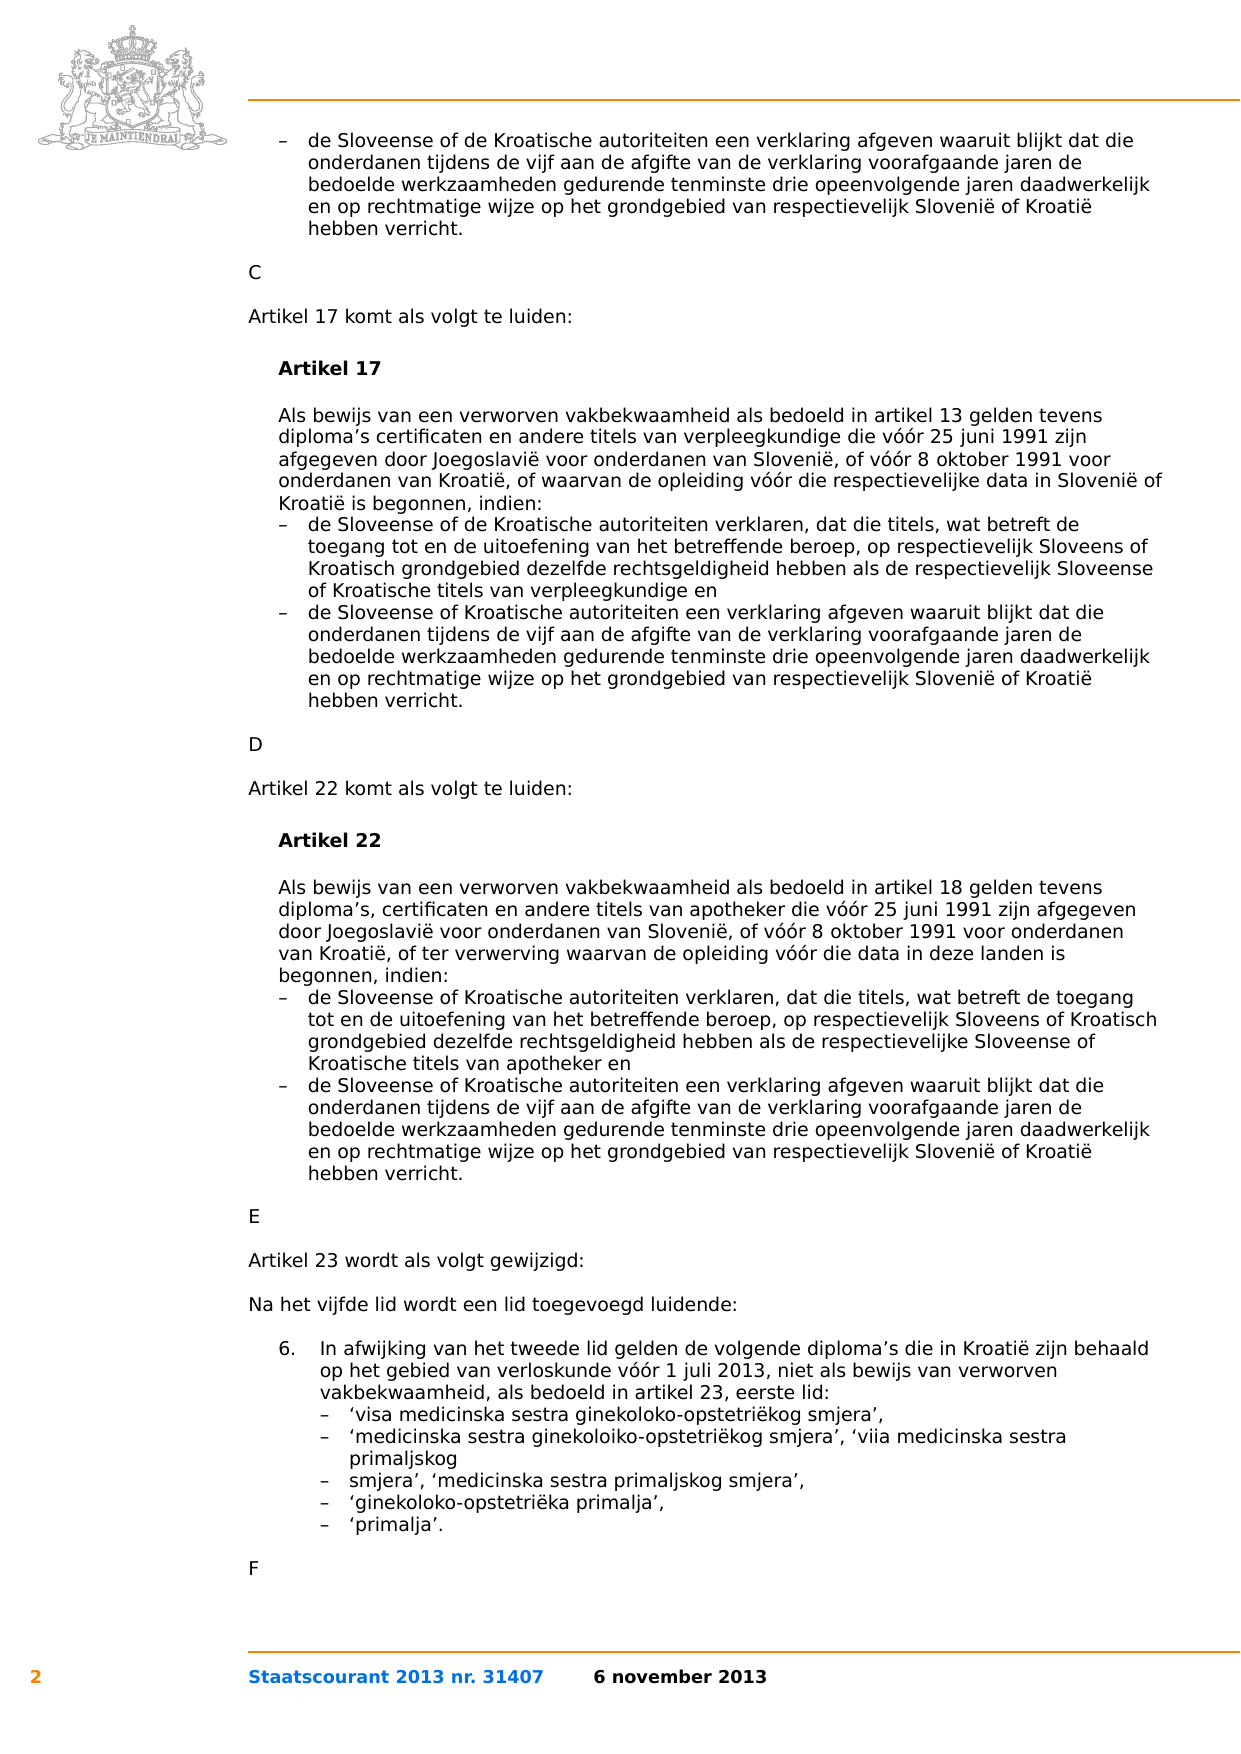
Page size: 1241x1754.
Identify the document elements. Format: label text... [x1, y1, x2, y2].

text Artikel 23 wordt als volgt gewijzigd: [248, 1250, 1163, 1272]
text 6. In afwijking van het tweede lid gelden de volgende diploma’s die in Kroatië zijn behaald op het gebied van verloskunde vóór 1 juli 2013, niet als bewijs van verworven vakbekwaamheid, als bedoeld in artikel 23, eerste lid: [278, 1338, 1163, 1404]
text – ‘medicinska sestra ginekoloiko-opstetriëkog smjera’, ‘viia medicinska sestra primaljskog [319, 1426, 1163, 1470]
text Als bewijs van een verworven vakbekwaamheid als bedoeld in artikel 13 gelden tevens diploma’s certificaten en andere titels van verpleegkundige die vóór 25 juni 1991 zijn afgegeven door Joegoslavië voor onderdanen van Slovenië, of vóór 8 oktober 1991 voor onderdanen van Kroatië, of waarvan de opleiding vóór die respectievelijke data in Slovenië of Kroatië is begonnen, indien: [278, 404, 1163, 514]
text – de Sloveense of Kroatische autoriteiten een verklaring afgeven waaruit blijkt dat die onderdanen tijdens de vijf aan de afgifte van de verklaring voorafgaande jaren de bedoelde werkzaamheden gedurende tenminste drie opeenvolgende jaren daadwerkelijk en op rechtmatige wijze op het grondgebied van respectievelijk Slovenië of Kroatië hebben verricht. [278, 1075, 1163, 1184]
text – ‘visa medicinska sestra ginekoloko-opstetriëkog smjera’, [319, 1404, 1163, 1426]
subtitle Artikel 17 [278, 357, 1163, 379]
text Na het vijfde lid wordt een lid toegevoegd luidende: [248, 1294, 1163, 1316]
subtitle Artikel 22 [278, 830, 1163, 852]
text – de Sloveense of Kroatische autoriteiten verklaren, dat die titels, wat betreft de toegang tot en de uitoefening van het betreffende beroep, op respectievelijk Sloveens of Kroatisch grondgebied dezelfde rechtsgeldigheid hebben als de respectievelijke Sloveense of Kroatische titels van apotheker en [278, 987, 1163, 1075]
text E [248, 1206, 1163, 1228]
text – smjera’, ‘medicinska sestra primaljskog smjera’, [319, 1470, 1163, 1492]
text Als bewijs van een verworven vakbekwaamheid als bedoeld in artikel 18 gelden tevens diploma’s, certificaten en andere titels van apotheker die vóór 25 juni 1991 zijn afgegeven door Joegoslavië voor onderdanen van Slovenië, of vóór 8 oktober 1991 voor onderdanen van Kroatië, of ter verwerving waarvan de opleiding vóór die data in deze landen is begonnen, indien: [278, 877, 1163, 987]
picture [38, 25, 227, 150]
text – ‘ginekoloko-opstetriëka primalja’, [319, 1492, 1163, 1514]
text – de Sloveense of de Kroatische autoriteiten een verklaring afgeven waaruit blijkt dat die onderdanen tijdens de vijf aan de afgifte van de verklaring voorafgaande jaren de bedoelde werkzaamheden gedurende tenminste drie opeenvolgende jaren daadwerkelijk en op rechtmatige wijze op het grondgebied van respectievelijk Slovenië of Kroatië hebben verricht. [278, 130, 1163, 240]
text – de Sloveense of Kroatische autoriteiten een verklaring afgeven waaruit blijkt dat die onderdanen tijdens de vijf aan de afgifte van de verklaring voorafgaande jaren de bedoelde werkzaamheden gedurende tenminste drie opeenvolgende jaren daadwerkelijk en op rechtmatige wijze op het grondgebied van respectievelijk Slovenië of Kroatië hebben verricht. [278, 602, 1163, 712]
text D [248, 734, 1163, 756]
text – ‘primalja’. [319, 1514, 1163, 1536]
text Artikel 22 komt als volgt te luiden: [248, 778, 1163, 800]
text C [248, 262, 1163, 284]
text F [248, 1558, 1163, 1580]
text Artikel 17 komt als volgt te luiden: [248, 306, 1163, 327]
text – de Sloveense of de Kroatische autoriteiten verklaren, dat die titels, wat betreft de toegang tot en de uitoefening van het betreffende beroep, op respectievelijk Sloveens of Kroatisch grondgebied dezelfde rechtsgeldigheid hebben als de respectievelijk Sloveense of Kroatische titels van verpleegkundige en [278, 514, 1163, 602]
